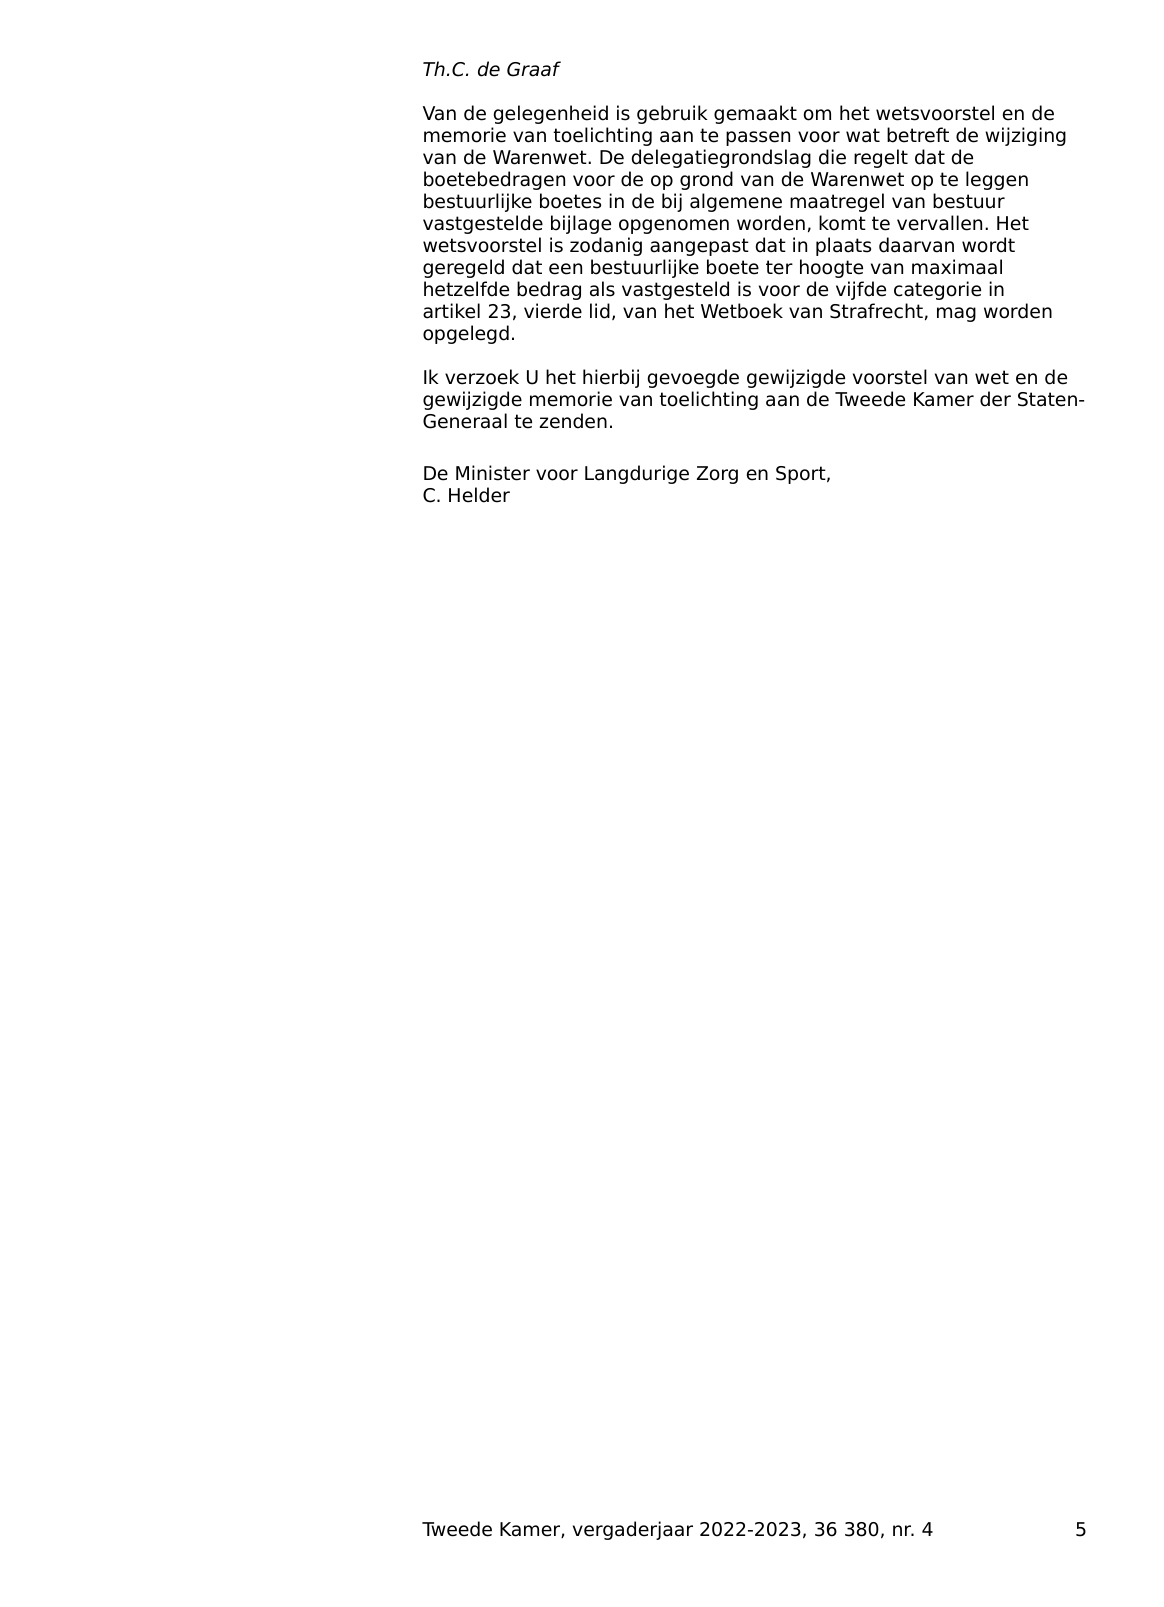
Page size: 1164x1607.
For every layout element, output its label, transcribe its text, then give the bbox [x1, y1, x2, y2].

text Th.C. de Graaf [422, 59, 1087, 81]
text De Minister voor Langdurige Zorg en Sport, C. Helder [422, 463, 1087, 507]
text Van de gelegenheid is gebruik gemaakt om het wetsvoorstel en de memorie van toelichting aan te passen voor wat betreft de wijziging van de Warenwet. De delegatiegrondslag die regelt dat de boetebedragen voor de op grond van de Warenwet op te leggen bestuurlijke boetes in de bij algemene maatregel van bestuur vastgestelde bijlage opgenomen worden, komt te vervallen. Het wetsvoorstel is zodanig aangepast dat in plaats daarvan wordt geregeld dat een bestuurlijke boete ter hoogte van maximaal hetzelfde bedrag als vastgesteld is voor de vijfde categorie in artikel 23, vierde lid, van het Wetboek van Strafrecht, mag worden opgelegd. [422, 103, 1087, 345]
text Ik verzoek U het hierbij gevoegde gewijzigde voorstel van wet en de gewijzigde memorie van toelichting aan de Tweede Kamer der Staten-Generaal te zenden. [422, 367, 1087, 433]
